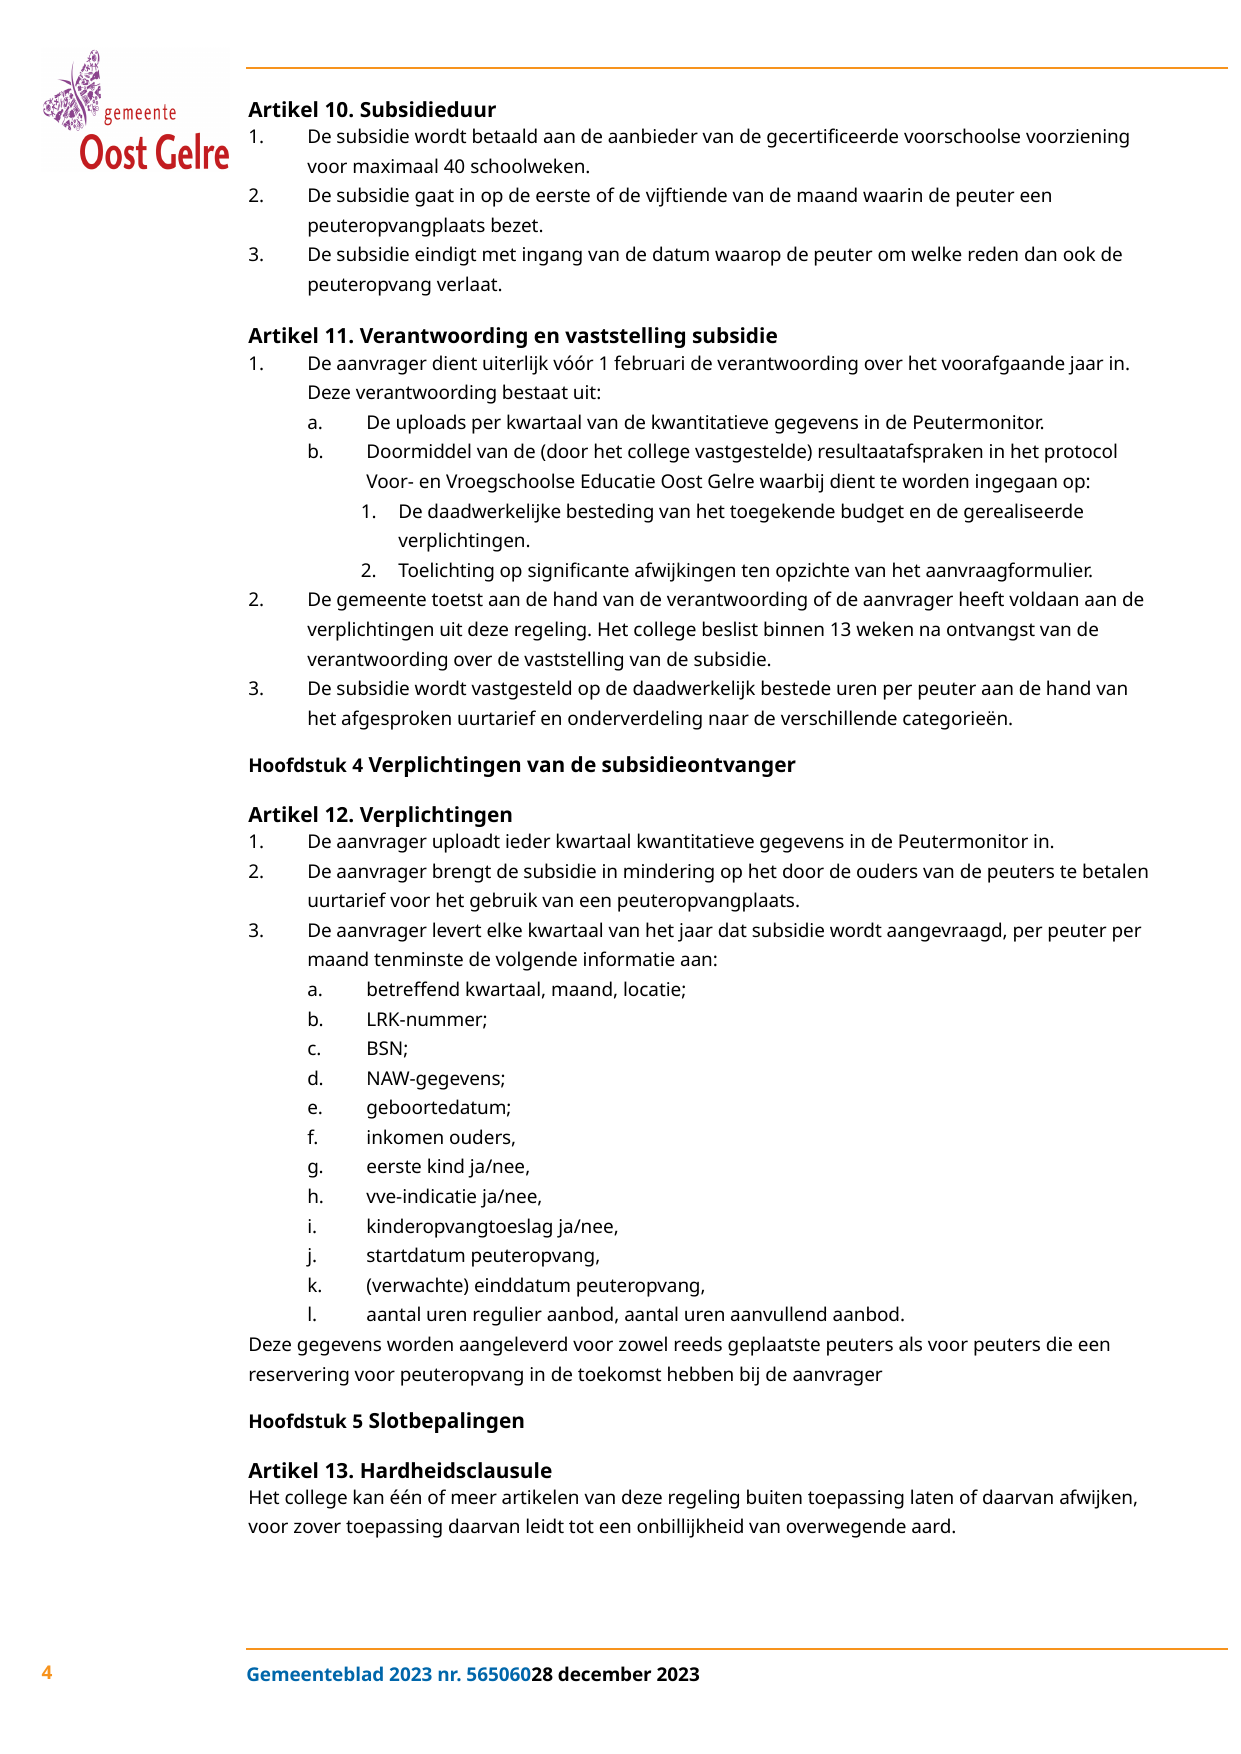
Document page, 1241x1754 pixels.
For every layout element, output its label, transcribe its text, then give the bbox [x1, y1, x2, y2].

list vve-indicatie ja/nee, [307, 1183, 1152, 1209]
list geboortedatum; [307, 1094, 1152, 1120]
text Het college kan één of meer artikelen van deze regeling buiten toepassing laten of daarvan afwijken, voor zover toepassing daarvan leidt tot een onbillijkheid van overwegende aard. [248, 1484, 1152, 1539]
text Hoofdstuk 4 Verplichtingen van de subsidieontvanger [248, 751, 1152, 779]
text Artikel 10. Subsidieduur [248, 95, 1152, 123]
list (verwachte) einddatum peuteropvang, [307, 1272, 1152, 1298]
list De aanvrager uploadt ieder kwartaal kwantitatieve gegevens in de Peutermonitor in. [248, 828, 1152, 854]
list Deze verantwoording bestaat uit: [248, 379, 1152, 405]
list eerste kind ja/nee, [307, 1154, 1152, 1179]
list De subsidie gaat in op de eerste of de vijftiende van de maand waarin de peuter een peuteropvangplaats bezet. [248, 182, 1152, 238]
list NAW-gegevens; [307, 1065, 1152, 1091]
list De aanvrager levert elke kwartaal van het jaar dat subsidie wordt aangevraagd, per peuter per maand tenminste de volgende informatie aan: [248, 917, 1152, 972]
list aantal uren regulier aanbod, aantal uren aanvullend aanbod. [307, 1302, 1152, 1327]
list inkomen ouders, [307, 1124, 1152, 1150]
text Artikel 11. Verantwoording en vaststelling subsidie [248, 322, 1152, 350]
list LRK-nummer; [307, 1006, 1152, 1032]
list kinderopvangtoeslag ja/nee, [307, 1213, 1152, 1239]
list De aanvrager dient uiterlijk vóór 1 februari de verantwoording over het voorafgaande jaar in. [248, 350, 1152, 376]
list De subsidie eindigt met ingang van de datum waarop de peuter om welke reden dan ook de peuteropvang verlaat. [248, 242, 1152, 297]
list De gemeente toetst aan de hand van de verantwoording of de aanvrager heeft voldaan aan de verplichtingen uit deze regeling. Het college beslist binnen 13 weken na ontvangst van de verantwoording over de vaststelling van de subsidie. [248, 587, 1152, 672]
list De aanvrager brengt de subsidie in mindering op het door de ouders van de peuters te betalen uurtarief voor het gebruik van een peuteropvangplaats. [248, 858, 1152, 913]
picture [41, 47, 231, 172]
list De subsidie wordt vastgesteld op de daadwerkelijk bestede uren per peuter aan de hand van het afgesproken uurtarief en onderverdeling naar de verschillende categorieën. [248, 675, 1152, 731]
list Doormiddel van de (door het college vastgestelde) resultaatafspraken in het protocol Voor- en Vroegschoolse Educatie Oost Gelre waarbij dient te worden ingegaan op: [307, 439, 1152, 494]
text Artikel 13. Hardheidsclausule [248, 1456, 1152, 1484]
text Hoofdstuk 5 Slotbepalingen [248, 1406, 1152, 1435]
text Deze gegevens worden aangeleverd voor zowel reeds geplaatste peuters als voor peuters die een reservering voor peuteropvang in de toekomst hebben bij de aanvrager [248, 1331, 1152, 1387]
list De uploads per kwartaal van de kwantitatieve gegevens in de Peutermonitor. [307, 409, 1152, 435]
text Artikel 12. Verplichtingen [248, 800, 1152, 828]
list BSN; [307, 1035, 1152, 1061]
list startdatum peuteropvang, [307, 1242, 1152, 1268]
list De daadwerkelijke besteding van het toegekende budget en de gerealiseerde verplichtingen. [361, 498, 1152, 553]
list De subsidie wordt betaald aan de aanbieder van de gecertificeerde voorschoolse voorziening voor maximaal 40 schoolweken. [248, 123, 1152, 178]
list betreffend kwartaal, maand, locatie; [307, 976, 1152, 1002]
list Toelichting op significante afwijkingen ten opzichte van het aanvraagformulier. [361, 557, 1152, 583]
